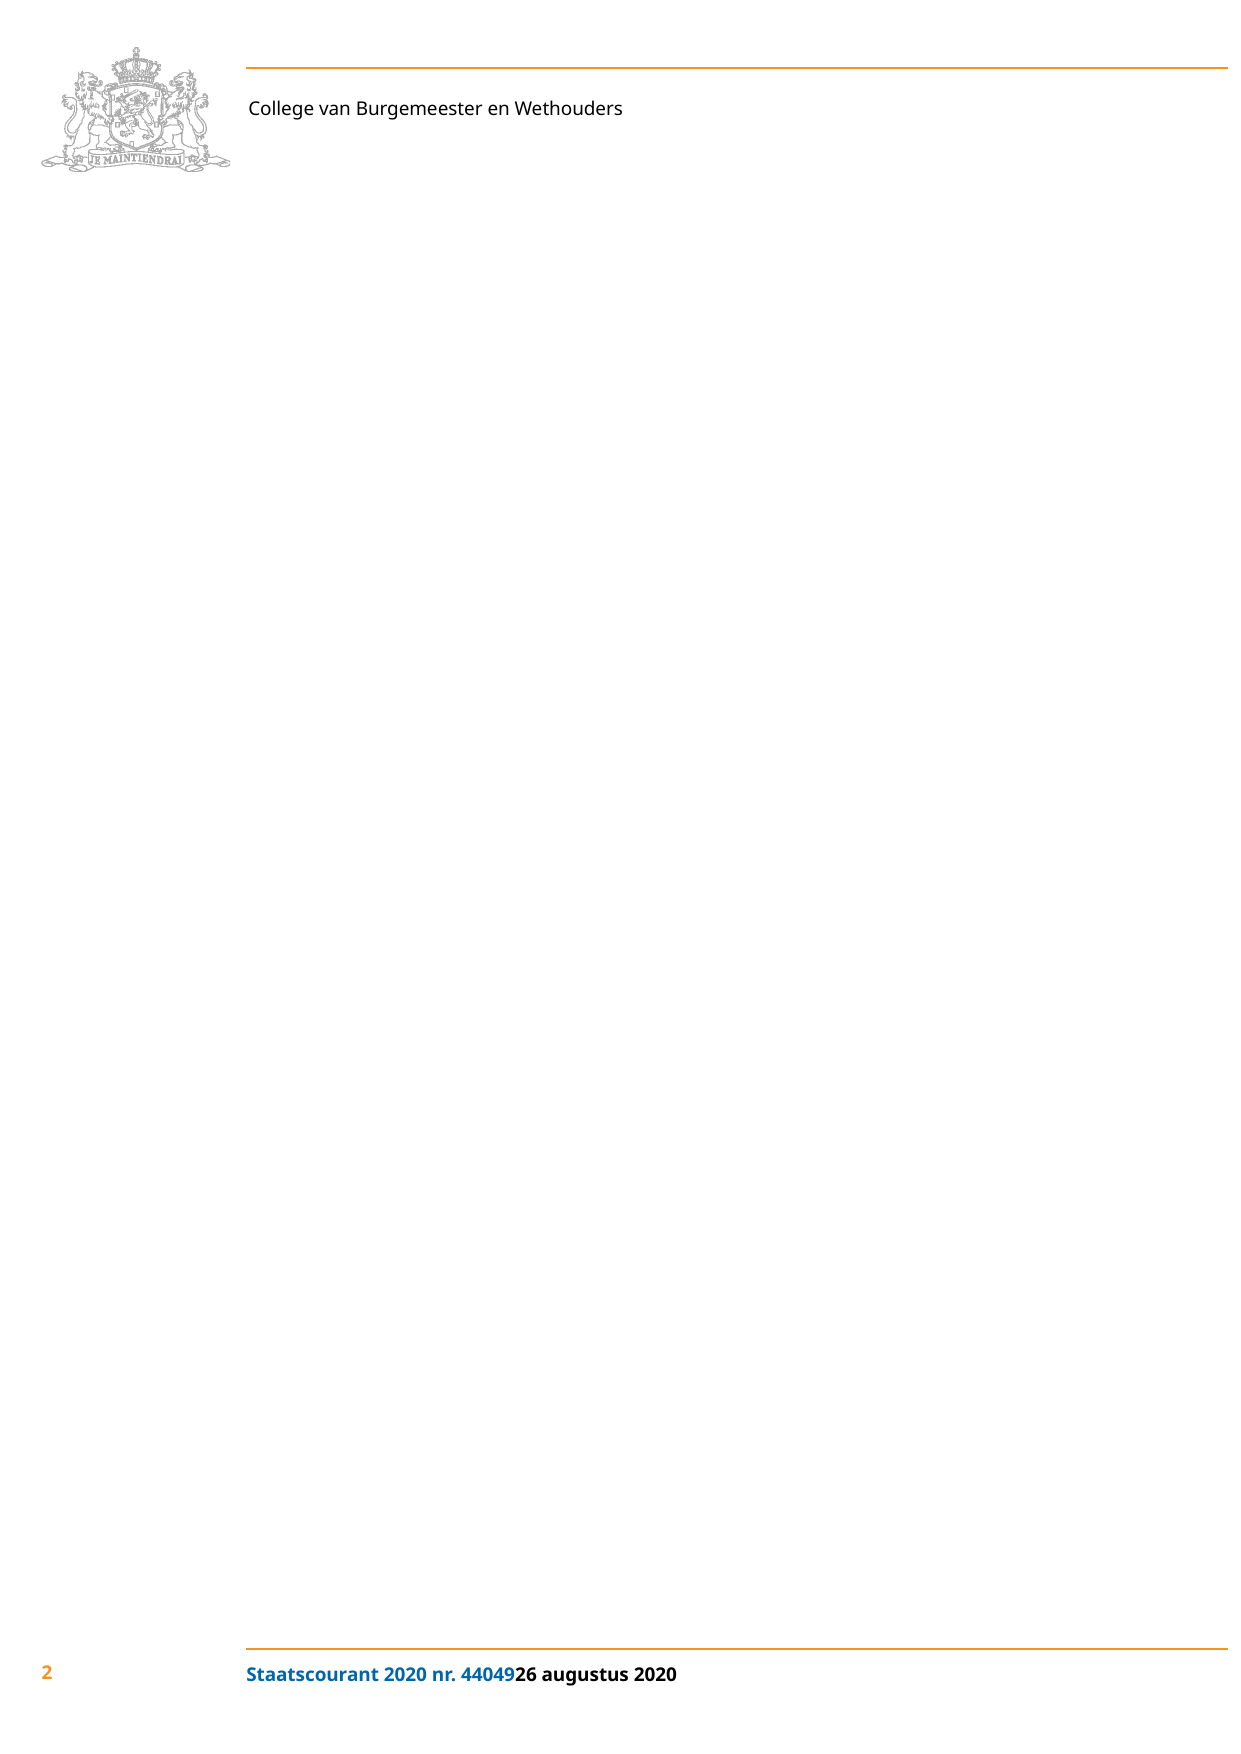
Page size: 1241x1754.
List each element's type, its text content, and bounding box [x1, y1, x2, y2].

text College van Burgemeester en Wethouders [248, 95, 1152, 121]
picture [41, 47, 231, 172]
